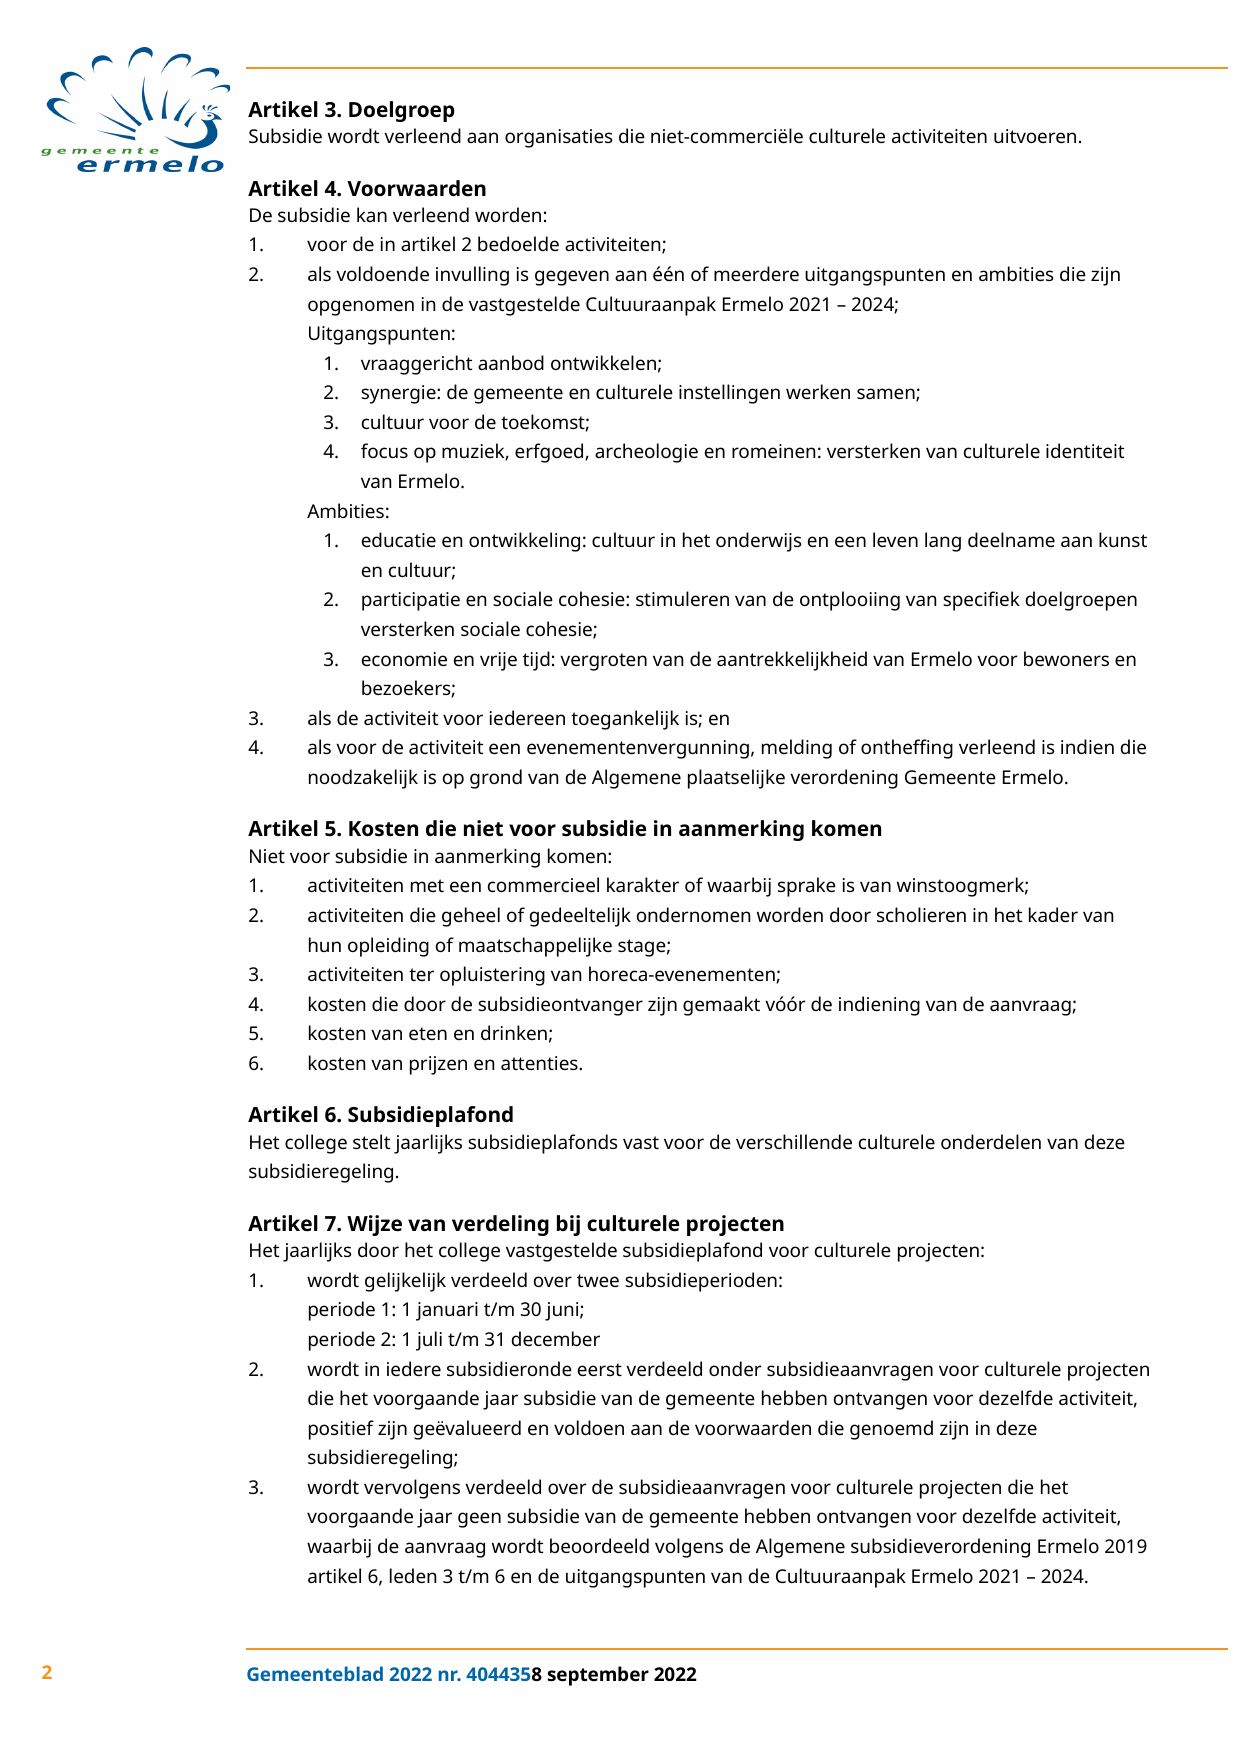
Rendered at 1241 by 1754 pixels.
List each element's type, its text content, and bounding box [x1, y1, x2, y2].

text Artikel 7. Wijze van verdeling bij culturele projecten [248, 1209, 1152, 1237]
list wordt gelijkelijk verdeeld over twee subsidieperioden: [248, 1267, 1152, 1293]
list activiteiten met een commercieel karakter of waarbij sprake is van winstoogmerk; [248, 873, 1152, 898]
list activiteiten die geheel of gedeeltelijk ondernomen worden door scholieren in het kader van hun opleiding of maatschappelijke stage; [248, 902, 1152, 957]
list activiteiten ter opluistering van horeca-evenementen; [248, 961, 1152, 987]
text Niet voor subsidie in aanmerking komen: [248, 843, 1152, 869]
list vraaggericht aanbod ontwikkelen; [323, 350, 1152, 376]
text De subsidie kan verleend worden: [248, 202, 1152, 228]
list wordt vervolgens verdeeld over de subsidieaanvragen voor culturele projecten die het voorgaande jaar geen subsidie van de gemeente hebben ontvangen voor dezelfde activiteit, waarbij de aanvraag wordt beoordeeld volgens de Algemene subsidieverordening Ermelo 2019 artikel 6, leden 3 t/m 6 en de uitgangspunten van de Cultuuraanpak Ermelo 2021 – 2024. [248, 1474, 1152, 1588]
list educatie en ontwikkeling: cultuur in het onderwijs en een leven lang deelname aan kunst en cultuur; [323, 527, 1152, 583]
list Uitgangspunten: [248, 320, 1152, 346]
list focus op muziek, erfgoed, archeologie en romeinen: versterken van culturele identiteit van Ermelo. [323, 439, 1152, 494]
list als voor de activiteit een evenementenvergunning, melding of ontheffing verleend is indien die noodzakelijk is op grond van de Algemene plaatselijke verordening Gemeente Ermelo. [248, 734, 1152, 790]
list kosten van prijzen en attenties. [248, 1050, 1152, 1076]
text Het college stelt jaarlijks subsidieplafonds vast voor de verschillende culturele onderdelen van deze subsidieregeling. [248, 1129, 1152, 1184]
list kosten die door de subsidieontvanger zijn gemaakt vóór de indiening van de aanvraag; [248, 991, 1152, 1017]
text Artikel 6. Subsidieplafond [248, 1101, 1152, 1129]
list als voldoende invulling is gegeven aan één of meerdere uitgangspunten en ambities die zijn opgenomen in de vastgestelde Cultuuraanpak Ermelo 2021 – 2024; [248, 261, 1152, 317]
list periode 2: 1 juli t/m 31 december [248, 1326, 1152, 1352]
text Artikel 5. Kosten die niet voor subsidie in aanmerking komen [248, 814, 1152, 843]
text Artikel 3. Doelgroep [248, 95, 1152, 123]
list als de activiteit voor iedereen toegankelijk is; en [248, 705, 1152, 731]
list synergie: de gemeente en culturele instellingen werken samen; [323, 379, 1152, 405]
list cultuur voor de toekomst; [323, 409, 1152, 435]
list kosten van eten en drinken; [248, 1021, 1152, 1046]
list Ambities: [248, 498, 1152, 524]
text Artikel 4. Voorwaarden [248, 174, 1152, 202]
list participatie en sociale cohesie: stimuleren van de ontplooiing van specifiek doelgroepen versterken sociale cohesie; [323, 587, 1152, 642]
list voor de in artikel 2 bedoelde activiteiten; [248, 232, 1152, 257]
text Het jaarlijks door het college vastgestelde subsidieplafond voor culturele projecten: [248, 1237, 1152, 1263]
list periode 1: 1 januari t/m 30 juni; [248, 1297, 1152, 1322]
list wordt in iedere subsidieronde eerst verdeeld onder subsidieaanvragen voor culturele projecten die het voorgaande jaar subsidie van de gemeente hebben ontvangen voor dezelfde activiteit, positief zijn geëvalueerd en voldoen aan de voorwaarden die genoemd zijn in deze subsidieregeling; [248, 1356, 1152, 1470]
list economie en vrije tijd: vergroten van de aantrekkelijkheid van Ermelo voor bewoners en bezoekers; [323, 646, 1152, 701]
text Subsidie wordt verleend aan organisaties die niet-commerciële culturele activiteiten uitvoeren. [248, 123, 1152, 149]
picture [41, 47, 231, 172]
